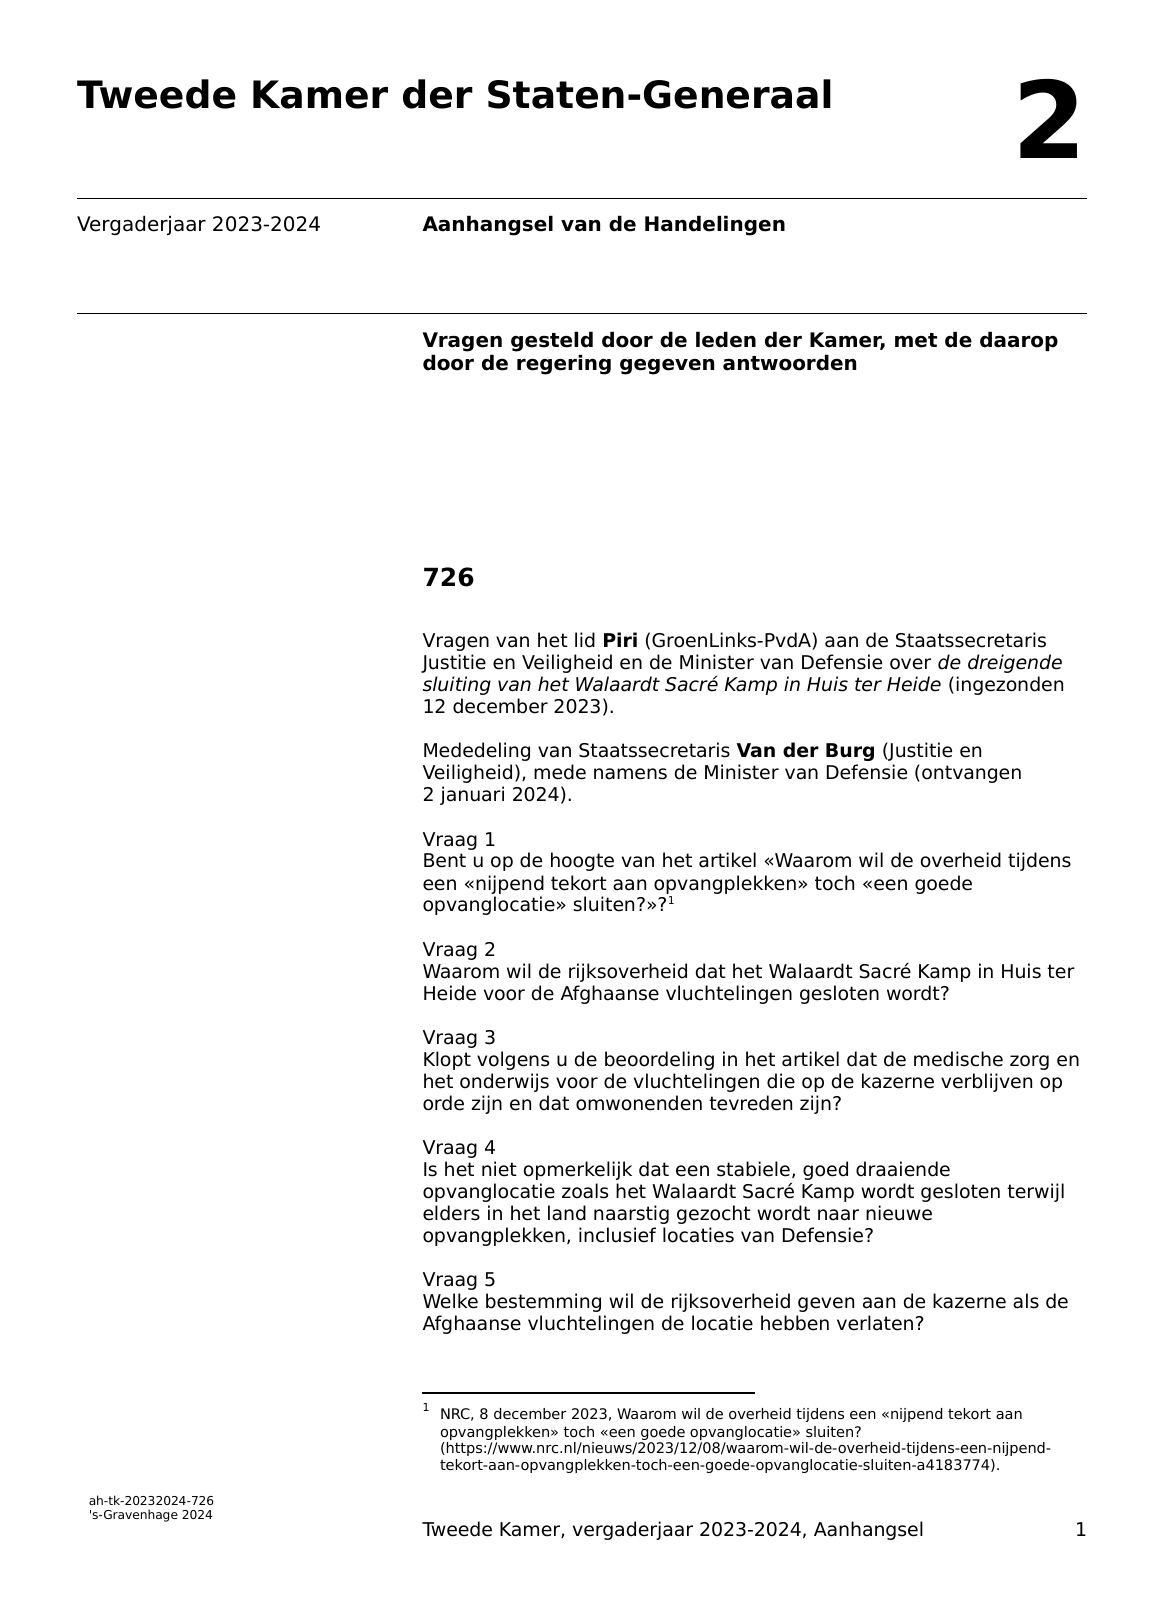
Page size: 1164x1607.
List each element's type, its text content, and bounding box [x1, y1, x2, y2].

table_header 2 [886, 59, 1087, 198]
text 's-Gravenhage 2024 [88, 1508, 323, 1522]
text Klopt volgens u de beoordeling in het artikel dat de medische zorg en het onderwijs voor de vluchtelingen die op de kazerne verblijven op orde zijn en dat omwonenden tevreden zijn? [422, 1049, 1087, 1114]
table_cell Vragen gesteld door de leden der Kamer, met de daarop door de regering gegeven antwoorden [422, 314, 1087, 375]
text Welke bestemming wil de rijksoverheid geven aan de kazerne als de Afghaanse vluchtelingen de locatie hebben verlaten? [422, 1291, 1087, 1335]
text Is het niet opmerkelijk dat een stabiele, goed draaiende opvanglocatie zoals het Walaardt Sacré Kamp wordt gesloten terwijl elders in het land naarstig gezocht wordt naar nieuwe opvangplekken, inclusief locaties van Defensie? [422, 1159, 1087, 1247]
text Waarom wil de rijksoverheid dat het Walaardt Sacré Kamp in Huis ter Heide voor de Afghaanse vluchtelingen gesloten wordt? [422, 961, 1087, 1004]
text Vraag 2 [422, 938, 1087, 961]
table_cell Aanhangsel van de Handelingen [422, 199, 1087, 313]
text Vragen van het lid Piri (GroenLinks-PvdA) aan de Staatssecretaris Justitie en Veiligheid en de Minister van Defensie over de dreigende sluiting van het Walaardt Sacré Kamp in Huis ter Heide (ingezonden 12 december 2023). [422, 630, 1087, 718]
text Vraag 3 [422, 1027, 1087, 1049]
text Bent u op de hoogte van het artikel «Waarom wil de overheid tijdens een «nijpend tekort aan opvangplekken» toch «een goede opvanglocatie» sluiten?»? [422, 850, 1087, 916]
table_header Tweede Kamer der Staten-Generaal [77, 59, 886, 198]
text Vraag 4 [422, 1137, 1087, 1159]
text Vraag 5 [422, 1269, 1087, 1291]
table_cell Vergaderjaar 2023-2024 [77, 199, 422, 313]
text 726 [422, 563, 1087, 592]
text Mededeling van Staatssecretaris Van der Burg (Justitie en Veiligheid), mede namens de Minister van Defensie (ontvangen 2 januari 2024). [422, 740, 1087, 806]
text Vraag 1 [422, 828, 1087, 850]
table_cell [77, 314, 422, 375]
text NRC, 8 december 2023, Waarom wil de overheid tijdens een «nijpend tekort aan opvangplekken» toch «een goede opvanglocatie» sluiten? (https://www.nrc.nl/nieuws/2023/12/08/waarom-wil-de-overheid-tijdens-een-nijpend-tekort-aan-opvangplekken-toch-een-goede-opvanglocatie-sluiten-a4183774). [422, 1402, 1087, 1474]
text ah-tk-20232024-726 [88, 1494, 323, 1508]
